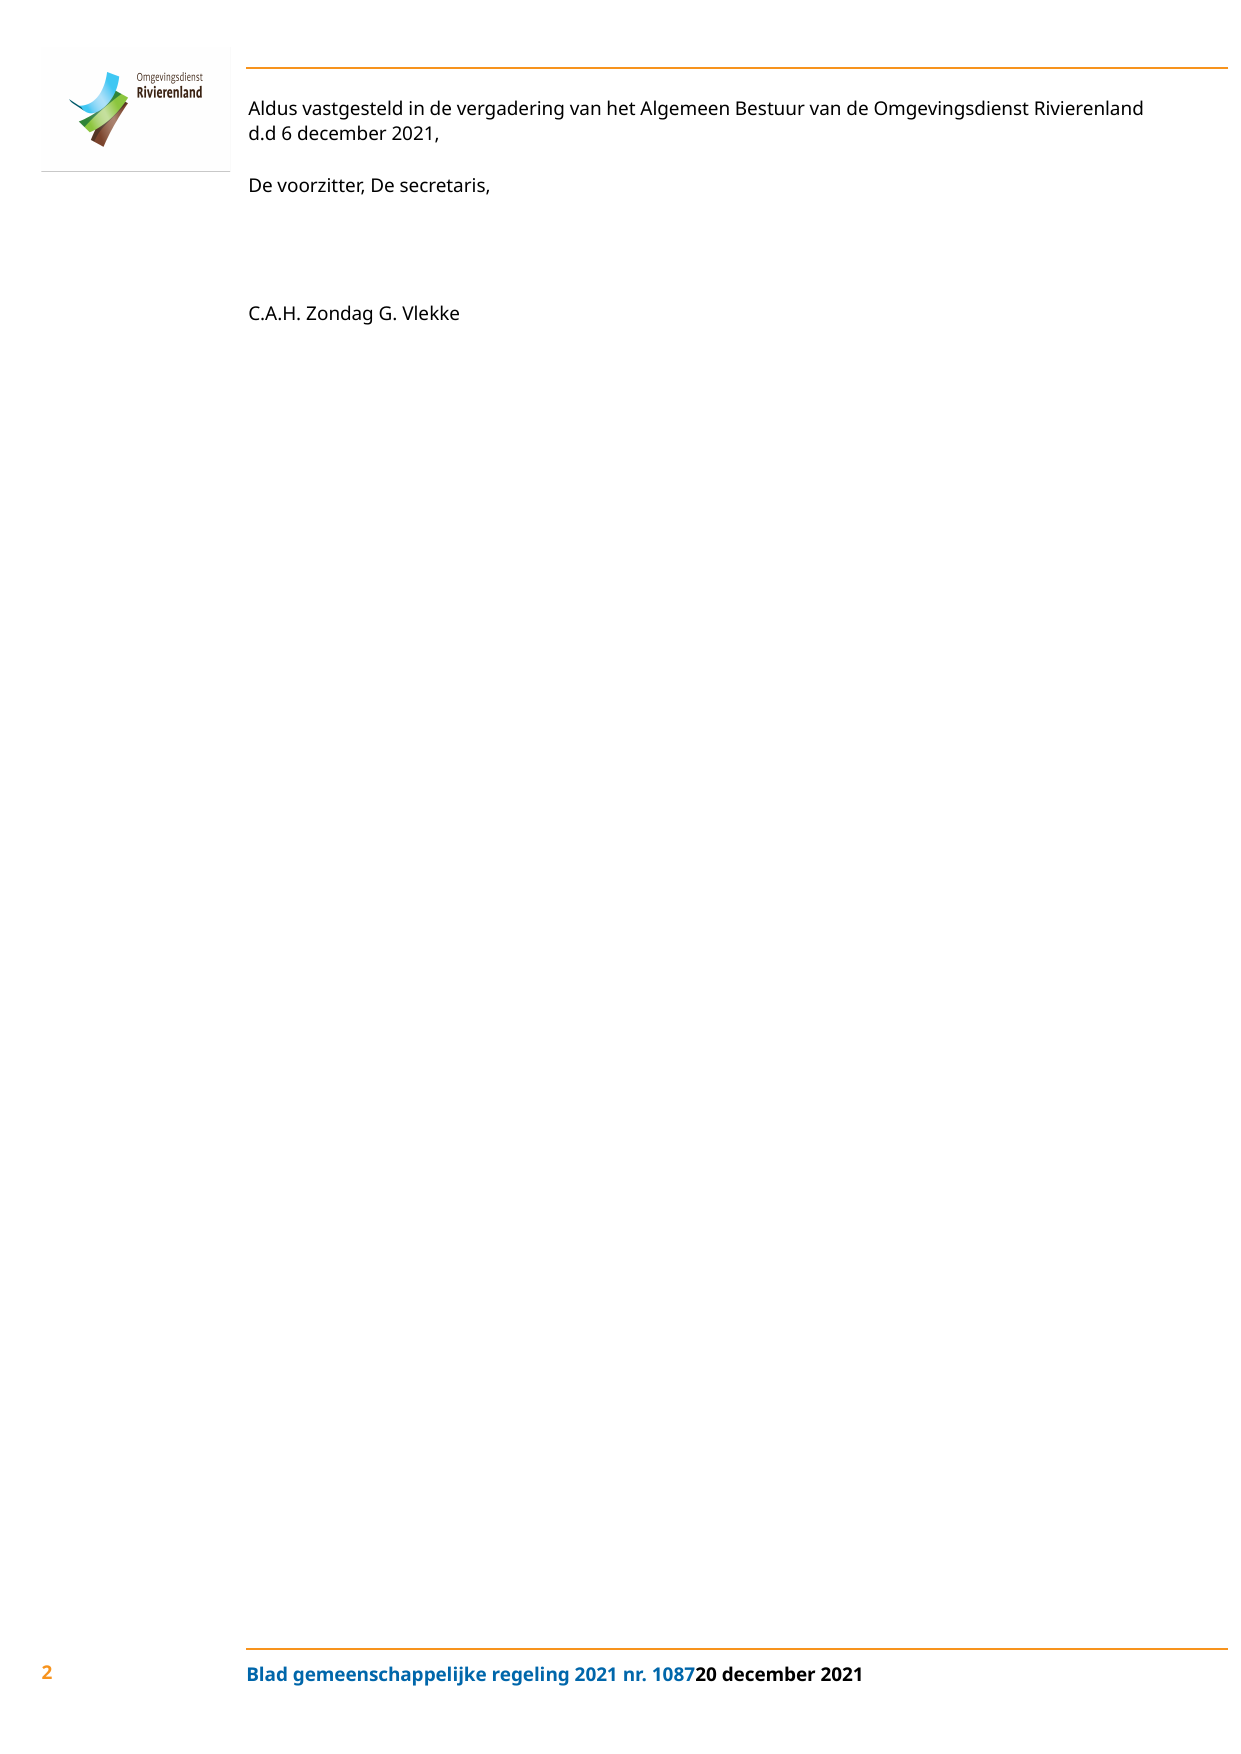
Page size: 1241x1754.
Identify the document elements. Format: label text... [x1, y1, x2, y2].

text C.A.H. Zondag G. Vlekke [248, 301, 1152, 326]
text Aldus vastgesteld in de vergadering van het Algemeen Bestuur van de Omgevingsdienst Rivierenland d.d 6 december 2021, [248, 95, 1152, 146]
text De voorzitter, De secretaris, [248, 172, 1152, 198]
picture [41, 47, 231, 172]
